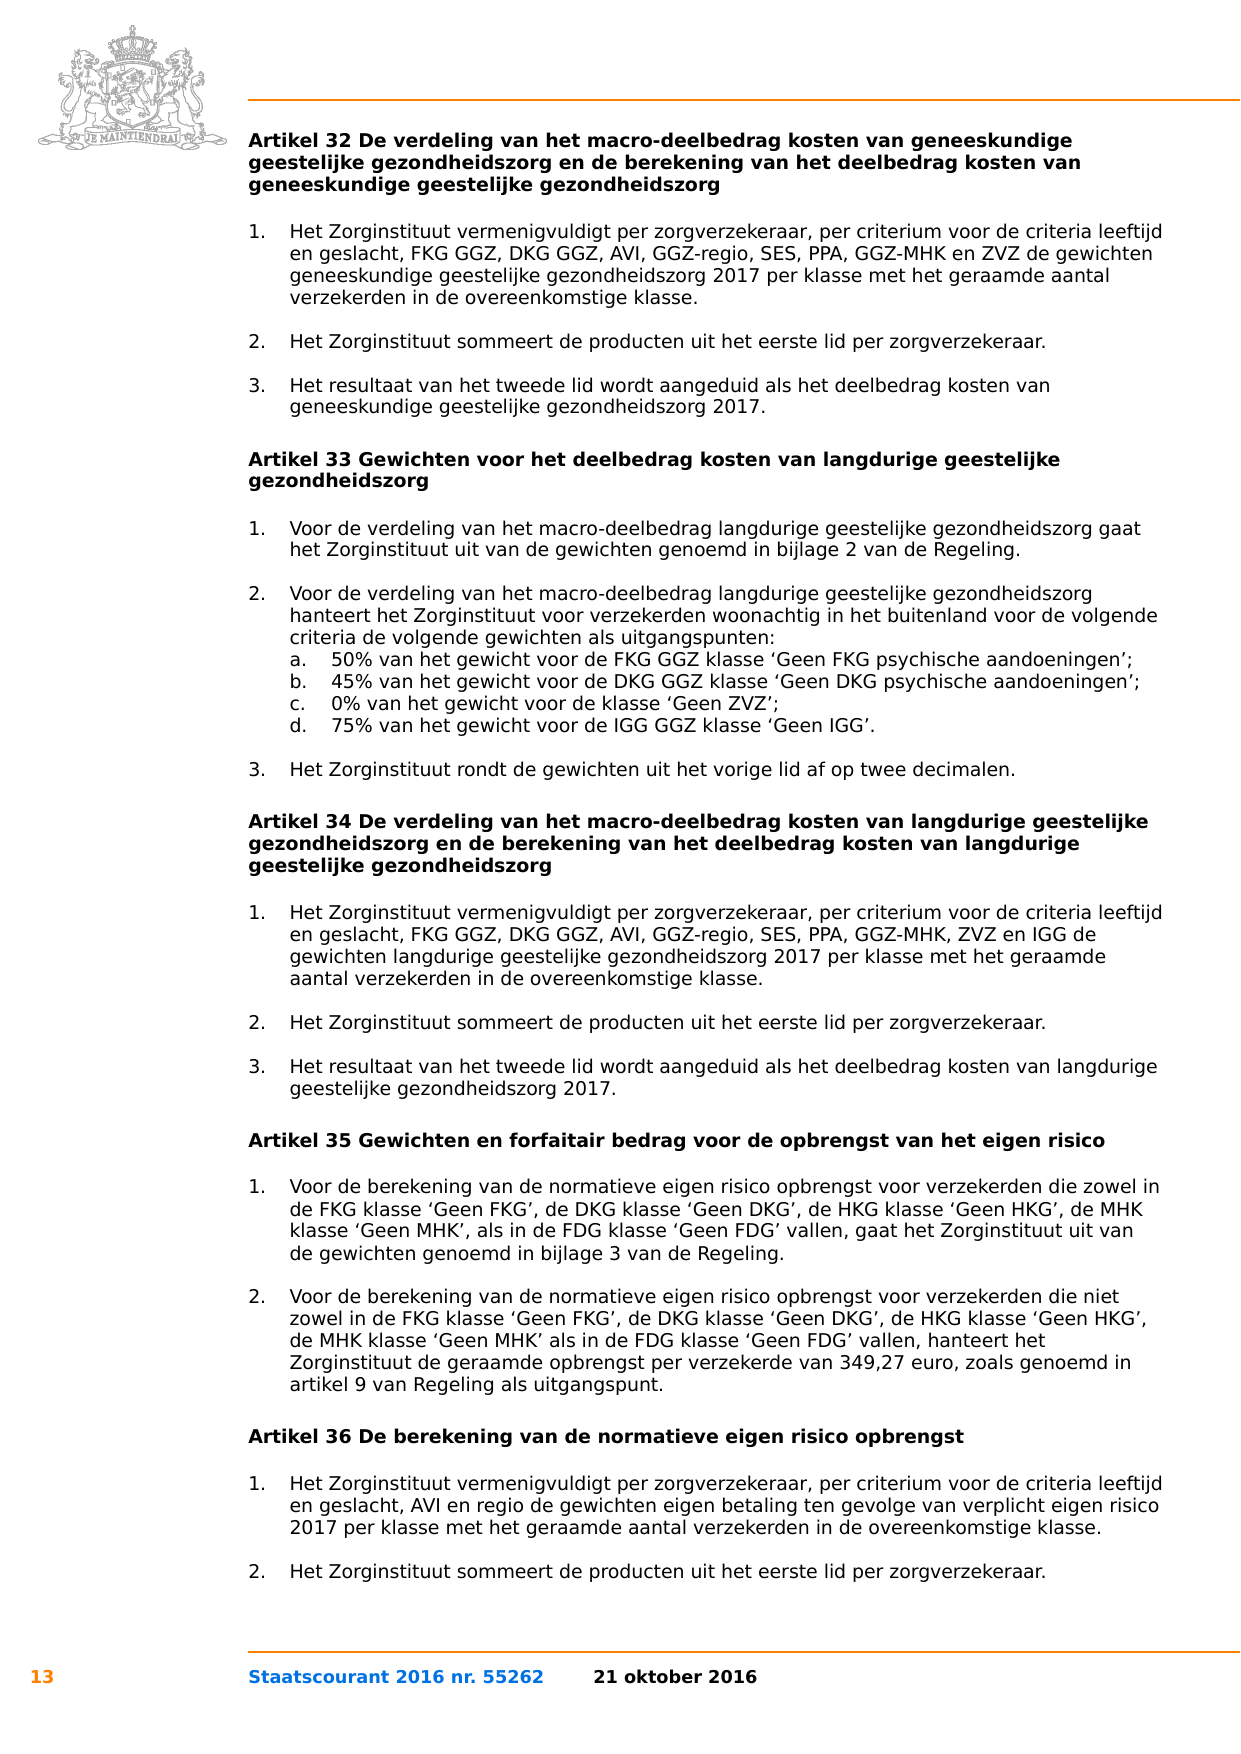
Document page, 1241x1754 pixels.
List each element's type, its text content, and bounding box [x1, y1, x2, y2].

text 2. Voor de berekening van de normatieve eigen risico opbrengst voor verzekerden die niet zowel in de FKG klasse ‘Geen FKG’, de DKG klasse ‘Geen DKG’, de HKG klasse ‘Geen HKG’, de MHK klasse ‘Geen MHK’ als in de FDG klasse ‘Geen FDG’ vallen, hanteert het Zorginstituut de geraamde opbrengst per verzekerde van 349,27 euro, zoals genoemd in artikel 9 van Regeling als uitgangspunt. [248, 1286, 1163, 1396]
text 3. Het Zorginstituut rondt de gewichten uit het vorige lid af op twee decimalen. [248, 759, 1163, 781]
subtitle Artikel 36 De berekening van de normatieve eigen risico opbrengst [248, 1426, 1163, 1448]
text d. 75% van het gewicht voor de IGG GGZ klasse ‘Geen IGG’. [289, 715, 1163, 737]
text 3. Het resultaat van het tweede lid wordt aangeduid als het deelbedrag kosten van geneeskundige geestelijke gezondheidszorg 2017. [248, 374, 1163, 418]
subtitle Artikel 32 De verdeling van het macro-deelbedrag kosten van geneeskundige geestelijke gezondheidszorg en de berekening van het deelbedrag kosten van geneeskundige geestelijke gezondheidszorg [248, 130, 1163, 196]
picture [38, 25, 227, 150]
text 3. Het resultaat van het tweede lid wordt aangeduid als het deelbedrag kosten van langdurige geestelijke gezondheidszorg 2017. [248, 1056, 1163, 1099]
subtitle Artikel 34 De verdeling van het macro-deelbedrag kosten van langdurige geestelijke gezondheidszorg en de berekening van het deelbedrag kosten van langdurige geestelijke gezondheidszorg [248, 811, 1163, 877]
text 2. Het Zorginstituut sommeert de producten uit het eerste lid per zorgverzekeraar. [248, 1012, 1163, 1034]
text b. 45% van het gewicht voor de DKG GGZ klasse ‘Geen DKG psychische aandoeningen’; [289, 671, 1163, 693]
text 1. Het Zorginstituut vermenigvuldigt per zorgverzekeraar, per criterium voor de criteria leeftijd en geslacht, AVI en regio de gewichten eigen betaling ten gevolge van verplicht eigen risico 2017 per klasse met het geraamde aantal verzekerden in de overeenkomstige klasse. [248, 1473, 1163, 1539]
text 2. Het Zorginstituut sommeert de producten uit het eerste lid per zorgverzekeraar. [248, 1561, 1163, 1583]
text 2. Voor de verdeling van het macro-deelbedrag langdurige geestelijke gezondheidszorg hanteert het Zorginstituut voor verzekerden woonachtig in het buitenland voor de volgende criteria de volgende gewichten als uitgangspunten: [248, 583, 1163, 649]
text 1. Voor de verdeling van het macro-deelbedrag langdurige geestelijke gezondheidszorg gaat het Zorginstituut uit van de gewichten genoemd in bijlage 2 van de Regeling. [248, 517, 1163, 561]
subtitle Artikel 35 Gewichten en forfaitair bedrag voor de opbrengst van het eigen risico [248, 1129, 1163, 1151]
text 2. Het Zorginstituut sommeert de producten uit het eerste lid per zorgverzekeraar. [248, 331, 1163, 353]
text a. 50% van het gewicht voor de FKG GGZ klasse ‘Geen FKG psychische aandoeningen’; [289, 649, 1163, 671]
text 1. Voor de berekening van de normatieve eigen risico opbrengst voor verzekerden die zowel in de FKG klasse ‘Geen FKG’, de DKG klasse ‘Geen DKG’, de HKG klasse ‘Geen HKG’, de MHK klasse ‘Geen MHK’, als in de FDG klasse ‘Geen FDG’ vallen, gaat het Zorginstituut uit van de gewichten genoemd in bijlage 3 van de Regeling. [248, 1176, 1163, 1264]
text 1. Het Zorginstituut vermenigvuldigt per zorgverzekeraar, per criterium voor de criteria leeftijd en geslacht, FKG GGZ, DKG GGZ, AVI, GGZ-regio, SES, PPA, GGZ-MHK, ZVZ en IGG de gewichten langdurige geestelijke gezondheidszorg 2017 per klasse met het geraamde aantal verzekerden in de overeenkomstige klasse. [248, 902, 1163, 990]
text c. 0% van het gewicht voor de klasse ‘Geen ZVZ’; [289, 693, 1163, 715]
text 1. Het Zorginstituut vermenigvuldigt per zorgverzekeraar, per criterium voor de criteria leeftijd en geslacht, FKG GGZ, DKG GGZ, AVI, GGZ-regio, SES, PPA, GGZ-MHK en ZVZ de gewichten geneeskundige geestelijke gezondheidszorg 2017 per klasse met het geraamde aantal verzekerden in de overeenkomstige klasse. [248, 221, 1163, 309]
subtitle Artikel 33 Gewichten voor het deelbedrag kosten van langdurige geestelijke gezondheidszorg [248, 448, 1163, 492]
